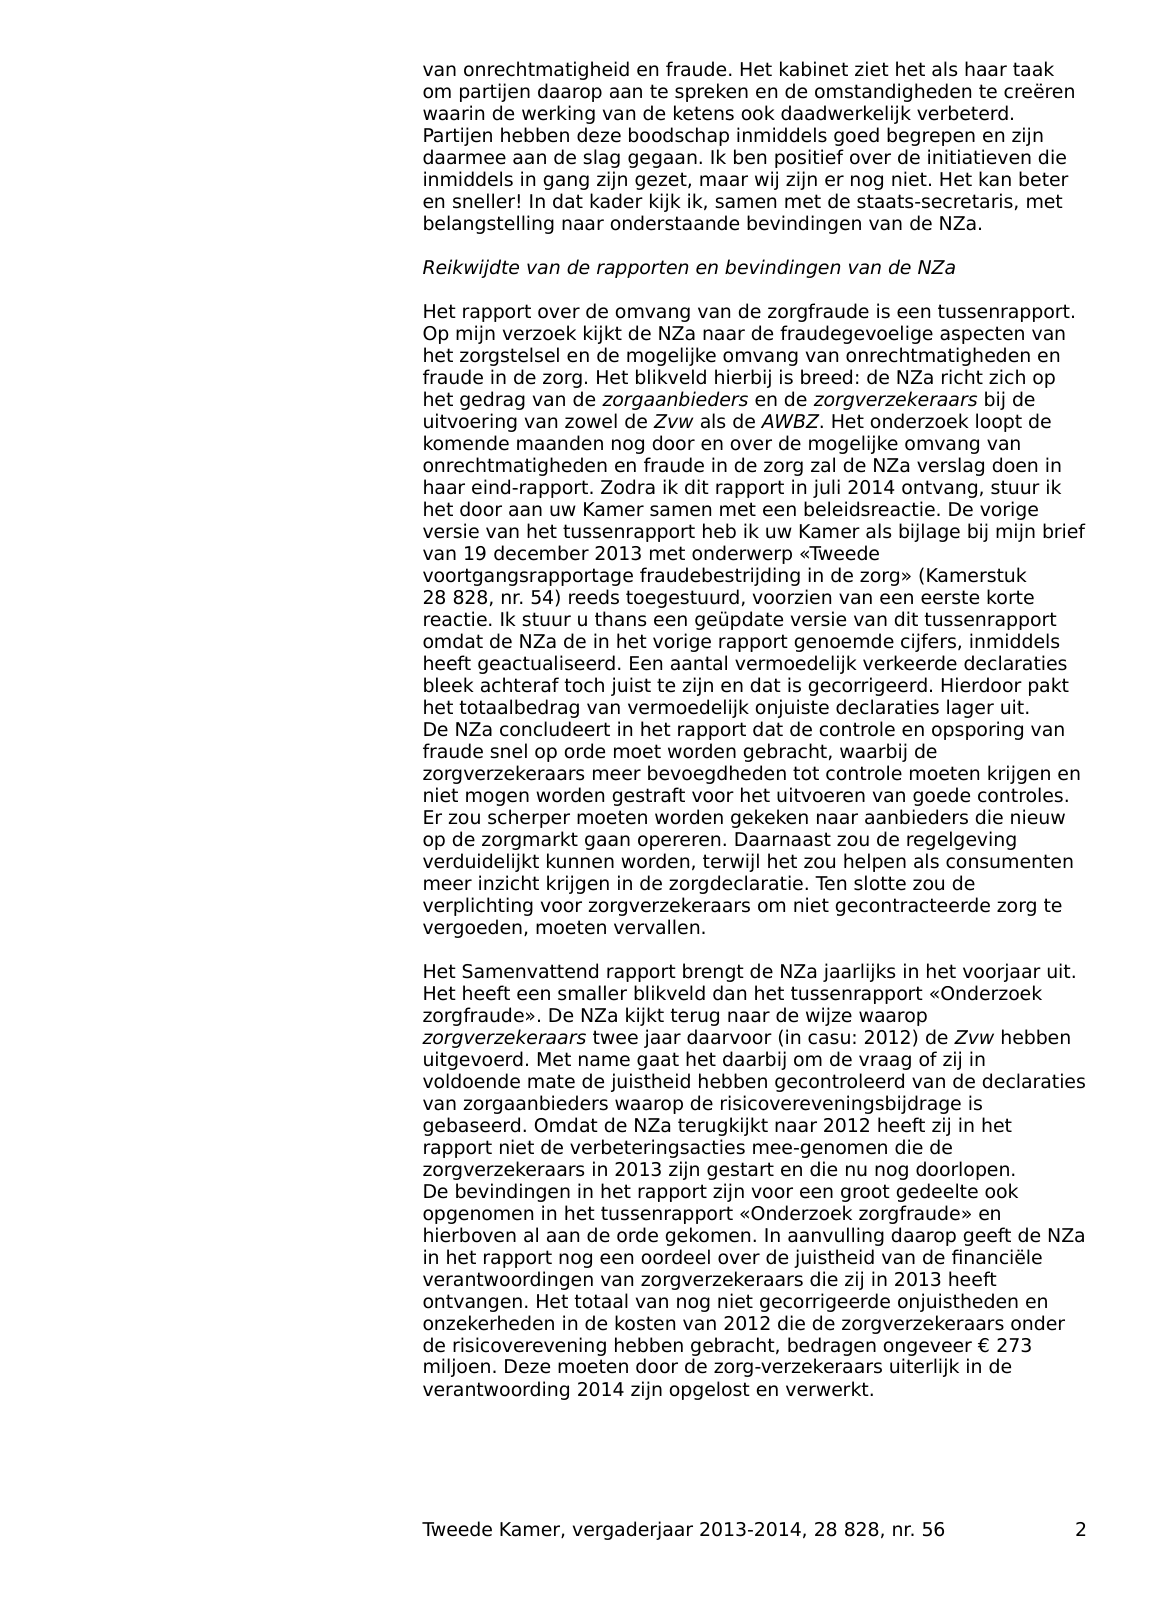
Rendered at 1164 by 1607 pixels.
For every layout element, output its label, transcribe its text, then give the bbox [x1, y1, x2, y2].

text van onrechtmatigheid en fraude. Het kabinet ziet het als haar taak om partijen daarop aan te spreken en de omstandigheden te creëren waarin de werking van de ketens ook daadwerkelijk verbeterd. Partijen hebben deze boodschap inmiddels goed begrepen en zijn daarmee aan de slag gegaan. Ik ben positief over de initiatieven die inmiddels in gang zijn gezet, maar wij zijn er nog niet. Het kan beter en sneller! In dat kader kijk ik, samen met de staats-secretaris, met belangstelling naar onderstaande bevindingen van de NZa. [422, 59, 1087, 235]
text De NZa concludeert in het rapport dat de controle en opsporing van fraude snel op orde moet worden gebracht, waarbij de zorgverzekeraars meer bevoegdheden tot controle moeten krijgen en niet mogen worden gestraft voor het uitvoeren van goede controles. Er zou scherper moeten worden gekeken naar aanbieders die nieuw op de zorgmarkt gaan opereren. Daarnaast zou de regelgeving verduidelijkt kunnen worden, terwijl het zou helpen als consumenten meer inzicht krijgen in de zorgdeclaratie. Ten slotte zou de verplichting voor zorgverzekeraars om niet gecontracteerde zorg te vergoeden, moeten vervallen. [422, 719, 1087, 939]
text Het Samenvattend rapport brengt de NZa jaarlijks in het voorjaar uit. Het heeft een smaller blikveld dan het tussenrapport «Onderzoek zorgfraude». De NZa kijkt terug naar de wijze waarop zorgverzekeraars twee jaar daarvoor (in casu: 2012) de Zvw hebben uitgevoerd. Met name gaat het daarbij om de vraag of zij in voldoende mate de juistheid hebben gecontroleerd van de declaraties van zorgaanbieders waarop de risicovereveningsbijdrage is gebaseerd. Omdat de NZa terugkijkt naar 2012 heeft zij in het rapport niet de verbeteringsacties mee-genomen die de zorgverzekeraars in 2013 zijn gestart en die nu nog doorlopen. [422, 961, 1087, 1181]
subtitle Reikwijdte van de rapporten en bevindingen van de NZa [422, 257, 1087, 279]
text Het rapport over de omvang van de zorgfraude is een tussenrapport. Op mijn verzoek kijkt de NZa naar de fraudegevoelige aspecten van het zorgstelsel en de mogelijke omvang van onrechtmatigheden en fraude in de zorg. Het blikveld hierbij is breed: de NZa richt zich op het gedrag van de zorgaanbieders en de zorgverzekeraars bij de uitvoering van zowel de Zvw als de AWBZ. Het onderzoek loopt de komende maanden nog door en over de mogelijke omvang van onrechtmatigheden en fraude in de zorg zal de NZa verslag doen in haar eind-rapport. Zodra ik dit rapport in juli 2014 ontvang, stuur ik het door aan uw Kamer samen met een beleidsreactie. De vorige versie van het tussenrapport heb ik uw Kamer als bijlage bij mijn brief van 19 december 2013 met onderwerp «Tweede voortgangsrapportage fraudebestrijding in de zorg» (Kamerstuk 28 828, nr. 54) reeds toegestuurd, voorzien van een eerste korte reactie. Ik stuur u thans een geüpdate versie van dit tussenrapport omdat de NZa de in het vorige rapport genoemde cijfers, inmiddels heeft geactualiseerd. Een aantal vermoedelijk verkeerde declaraties bleek achteraf toch juist te zijn en dat is gecorrigeerd. Hierdoor pakt het totaalbedrag van vermoedelijk onjuiste declaraties lager uit. [422, 301, 1087, 719]
text De bevindingen in het rapport zijn voor een groot gedeelte ook opgenomen in het tussenrapport «Onderzoek zorgfraude» en hierboven al aan de orde gekomen. In aanvulling daarop geeft de NZa in het rapport nog een oordeel over de juistheid van de financiële verantwoordingen van zorgverzekeraars die zij in 2013 heeft ontvangen. Het totaal van nog niet gecorrigeerde onjuistheden en onzekerheden in de kosten van 2012 die de zorgverzekeraars onder de risicoverevening hebben gebracht, bedragen ongeveer € 273 miljoen. Deze moeten door de zorg-verzekeraars uiterlijk in de verantwoording 2014 zijn opgelost en verwerkt. [422, 1181, 1087, 1400]
